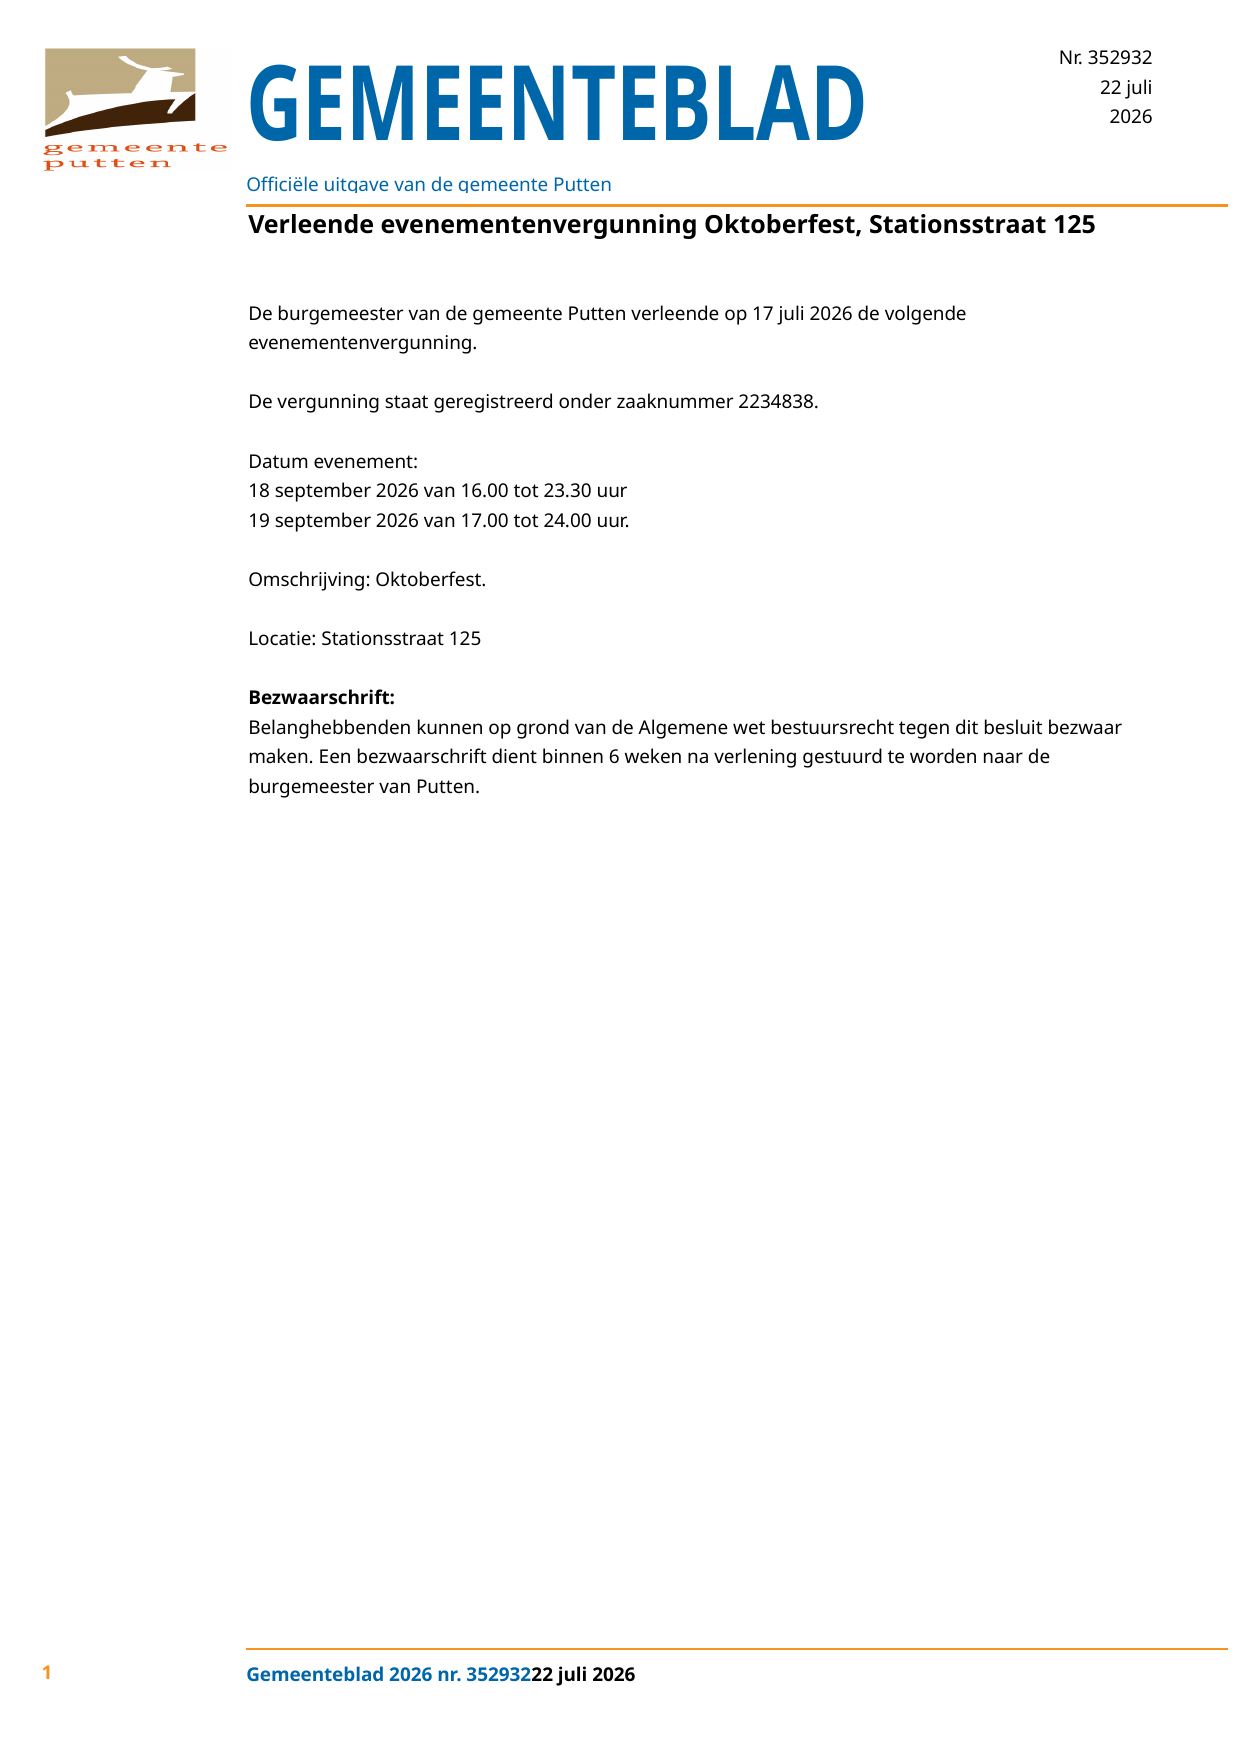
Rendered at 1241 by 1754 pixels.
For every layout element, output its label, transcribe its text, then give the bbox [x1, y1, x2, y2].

text Locatie: Stationsstraat 125 [248, 625, 1152, 651]
text Omschrijving: Oktoberfest. [248, 566, 1152, 592]
text Verleende evenementenvergunning Oktoberfest, Stationsstraat 125 [248, 207, 1152, 241]
text Datum evenement: [248, 448, 1152, 473]
text Bezwaarschrift: [248, 684, 1152, 710]
text Belanghebbenden kunnen op grond van de Algemene wet bestuursrecht tegen dit besluit bezwaar maken. Een bezwaarschrift dient binnen 6 weken na verlening gestuurd te worden naar de burgemeester van Putten. [248, 714, 1152, 799]
text 18 september 2026 van 16.00 tot 23.30 uur [248, 477, 1152, 503]
text De vergunning staat geregistreerd onder zaaknummer 2234838. [248, 389, 1152, 414]
picture [41, 47, 231, 172]
text 19 september 2026 van 17.00 tot 24.00 uur. [248, 507, 1152, 533]
text De burgemeester van de gemeente Putten verleende op 17 juli 2026 de volgende evenementenvergunning. [248, 300, 1152, 355]
